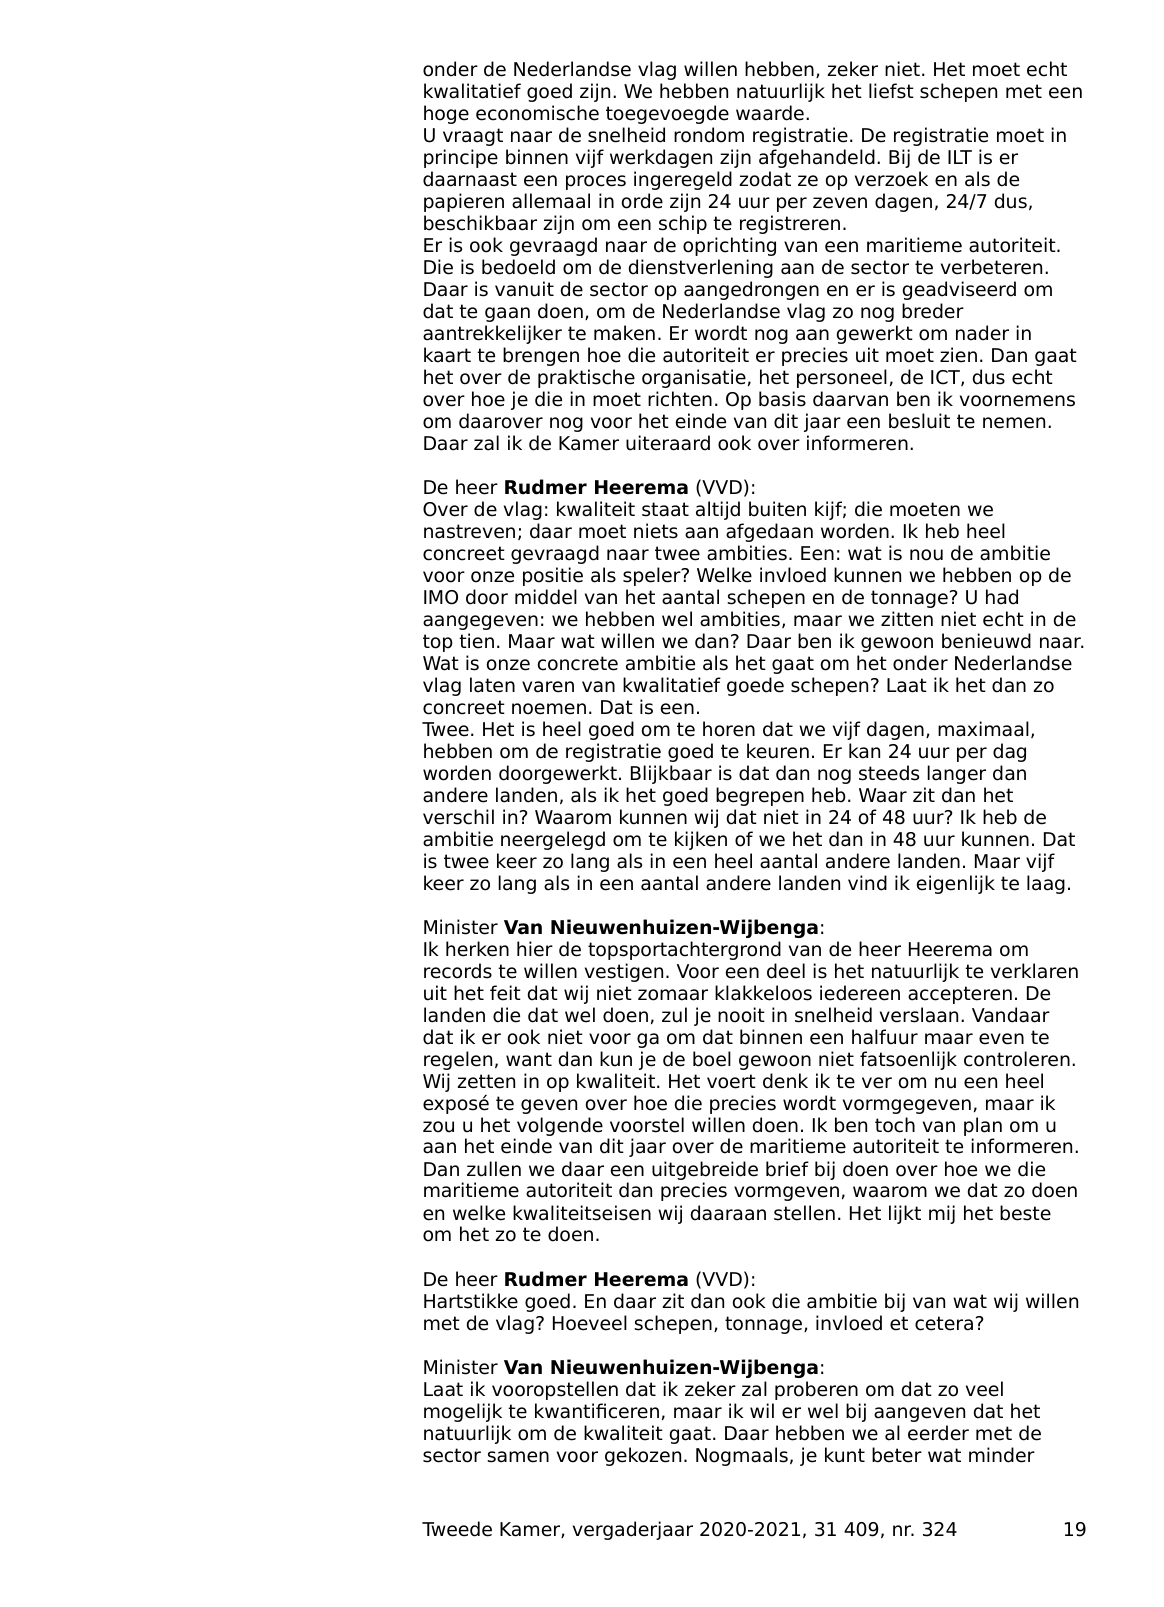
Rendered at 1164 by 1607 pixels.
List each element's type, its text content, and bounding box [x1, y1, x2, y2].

text Twee. Het is heel goed om te horen dat we vijf dagen, maximaal, hebben om de registratie goed te keuren. Er kan 24 uur per dag worden doorgewerkt. Blijkbaar is dat dan nog steeds langer dan andere landen, als ik het goed begrepen heb. Waar zit dan het verschil in? Waarom kunnen wij dat niet in 24 of 48 uur? Ik heb de ambitie neergelegd om te kijken of we het dan in 48 uur kunnen. Dat is twee keer zo lang als in een heel aantal andere landen. Maar vijf keer zo lang als in een aantal andere landen vind ik eigenlijk te laag. [422, 719, 1087, 894]
text Er is ook gevraagd naar de oprichting van een maritieme autoriteit. Die is bedoeld om de dienstverlening aan de sector te verbeteren. Daar is vanuit de sector op aangedrongen en er is geadviseerd om dat te gaan doen, om de Nederlandse vlag zo nog breder aantrekkelijker te maken. Er wordt nog aan gewerkt om nader in kaart te brengen hoe die autoriteit er precies uit moet zien. Dan gaat het over de praktische organisatie, het personeel, de ICT, dus echt over hoe je die in moet richten. Op basis daarvan ben ik voornemens om daarover nog voor het einde van dit jaar een besluit te nemen. Daar zal ik de Kamer uiteraard ook over informeren. [422, 235, 1087, 455]
text De heer Rudmer Heerema (VVD): [422, 1268, 1087, 1291]
text Minister Van Nieuwenhuizen-Wijbenga: [422, 917, 1087, 939]
text Laat ik vooropstellen dat ik zeker zal proberen om dat zo veel mogelijk te kwantificeren, maar ik wil er wel bij aangeven dat het natuurlijk om de kwaliteit gaat. Daar hebben we al eerder met de sector samen voor gekozen. Nogmaals, je kunt beter wat minder [422, 1379, 1087, 1467]
text onder de Nederlandse vlag willen hebben, zeker niet. Het moet echt kwalitatief goed zijn. We hebben natuurlijk het liefst schepen met een hoge economische toegevoegde waarde. [422, 59, 1087, 125]
text Ik herken hier de topsportachtergrond van de heer Heerema om records te willen vestigen. Voor een deel is het natuurlijk te verklaren uit het feit dat wij niet zomaar klakkeloos iedereen accepteren. De landen die dat wel doen, zul je nooit in snelheid verslaan. Vandaar dat ik er ook niet voor ga om dat binnen een halfuur maar even te regelen, want dan kun je de boel gewoon niet fatsoenlijk controleren. Wij zetten in op kwaliteit. Het voert denk ik te ver om nu een heel exposé te geven over hoe die precies wordt vormgegeven, maar ik zou u het volgende voorstel willen doen. Ik ben toch van plan om u aan het einde van dit jaar over de maritieme autoriteit te informeren. Dan zullen we daar een uitgebreide brief bij doen over hoe we die maritieme autoriteit dan precies vormgeven, waarom we dat zo doen en welke kwaliteitseisen wij daaraan stellen. Het lijkt mij het beste om het zo te doen. [422, 939, 1087, 1246]
text Minister Van Nieuwenhuizen-Wijbenga: [422, 1357, 1087, 1379]
text Hartstikke goed. En daar zit dan ook die ambitie bij van wat wij willen met de vlag? Hoeveel schepen, tonnage, invloed et cetera? [422, 1291, 1087, 1334]
text U vraagt naar de snelheid rondom registratie. De registratie moet in principe binnen vijf werkdagen zijn afgehandeld. Bij de ILT is er daarnaast een proces ingeregeld zodat ze op verzoek en als de papieren allemaal in orde zijn 24 uur per zeven dagen, 24/7 dus, beschikbaar zijn om een schip te registreren. [422, 125, 1087, 235]
text De heer Rudmer Heerema (VVD): [422, 477, 1087, 499]
text Over de vlag: kwaliteit staat altijd buiten kijf; die moeten we nastreven; daar moet niets aan afgedaan worden. Ik heb heel concreet gevraagd naar twee ambities. Een: wat is nou de ambitie voor onze positie als speler? Welke invloed kunnen we hebben op de IMO door middel van het aantal schepen en de tonnage? U had aangegeven: we hebben wel ambities, maar we zitten niet echt in de top tien. Maar wat willen we dan? Daar ben ik gewoon benieuwd naar. Wat is onze concrete ambitie als het gaat om het onder Nederlandse vlag laten varen van kwalitatief goede schepen? Laat ik het dan zo concreet noemen. Dat is een. [422, 499, 1087, 719]
